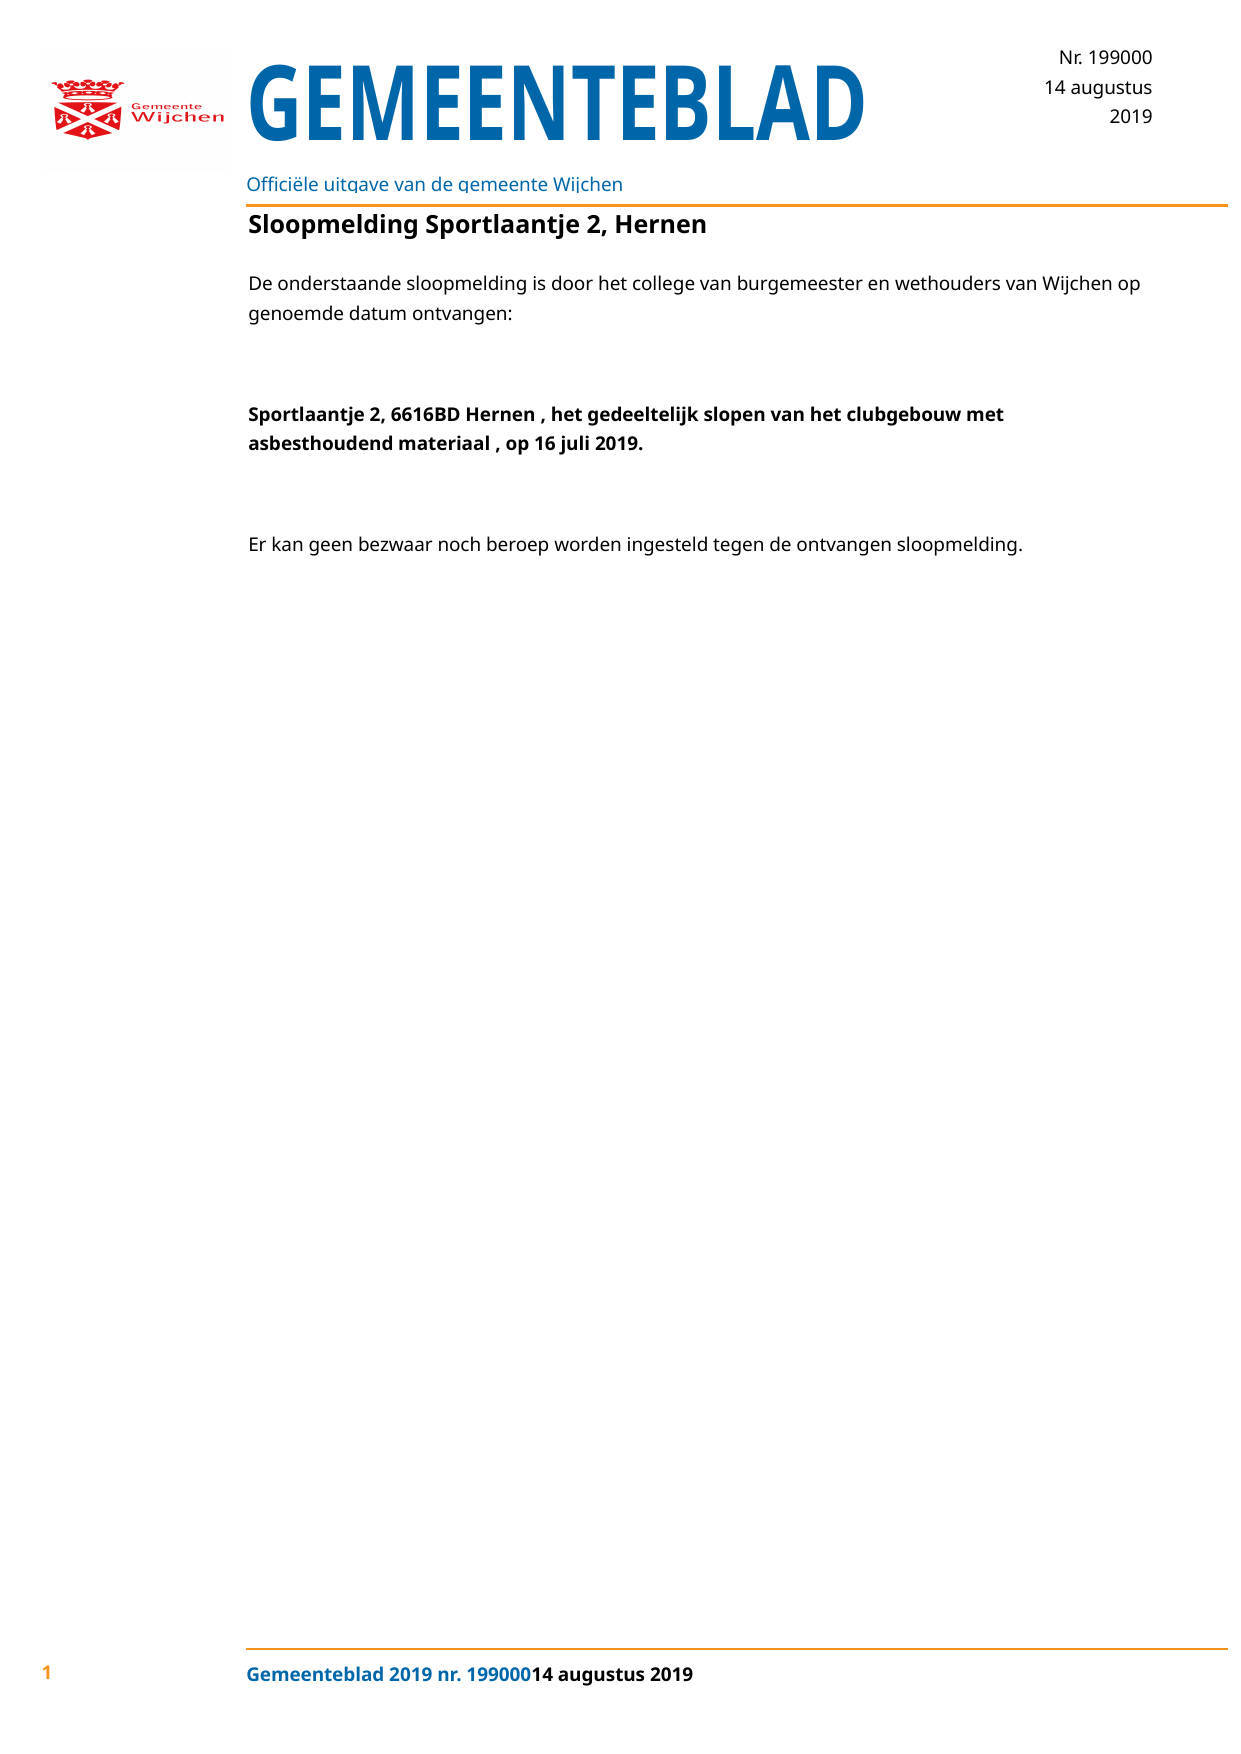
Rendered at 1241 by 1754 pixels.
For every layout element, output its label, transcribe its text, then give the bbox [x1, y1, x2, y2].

text Er kan geen bezwaar noch beroep worden ingesteld tegen de ontvangen sloopmelding. [248, 531, 1152, 557]
picture [41, 47, 231, 172]
text De onderstaande sloopmelding is door het college van burgemeester en wethouders van Wijchen op genoemde datum ontvangen: [248, 270, 1152, 326]
text Sloopmelding Sportlaantje 2, Hernen [248, 207, 1152, 241]
text Sportlaantje 2, 6616BD Hernen , het gedeeltelijk slopen van het clubgebouw met asbesthoudend materiaal , op 16 juli 2019. [248, 401, 1152, 456]
